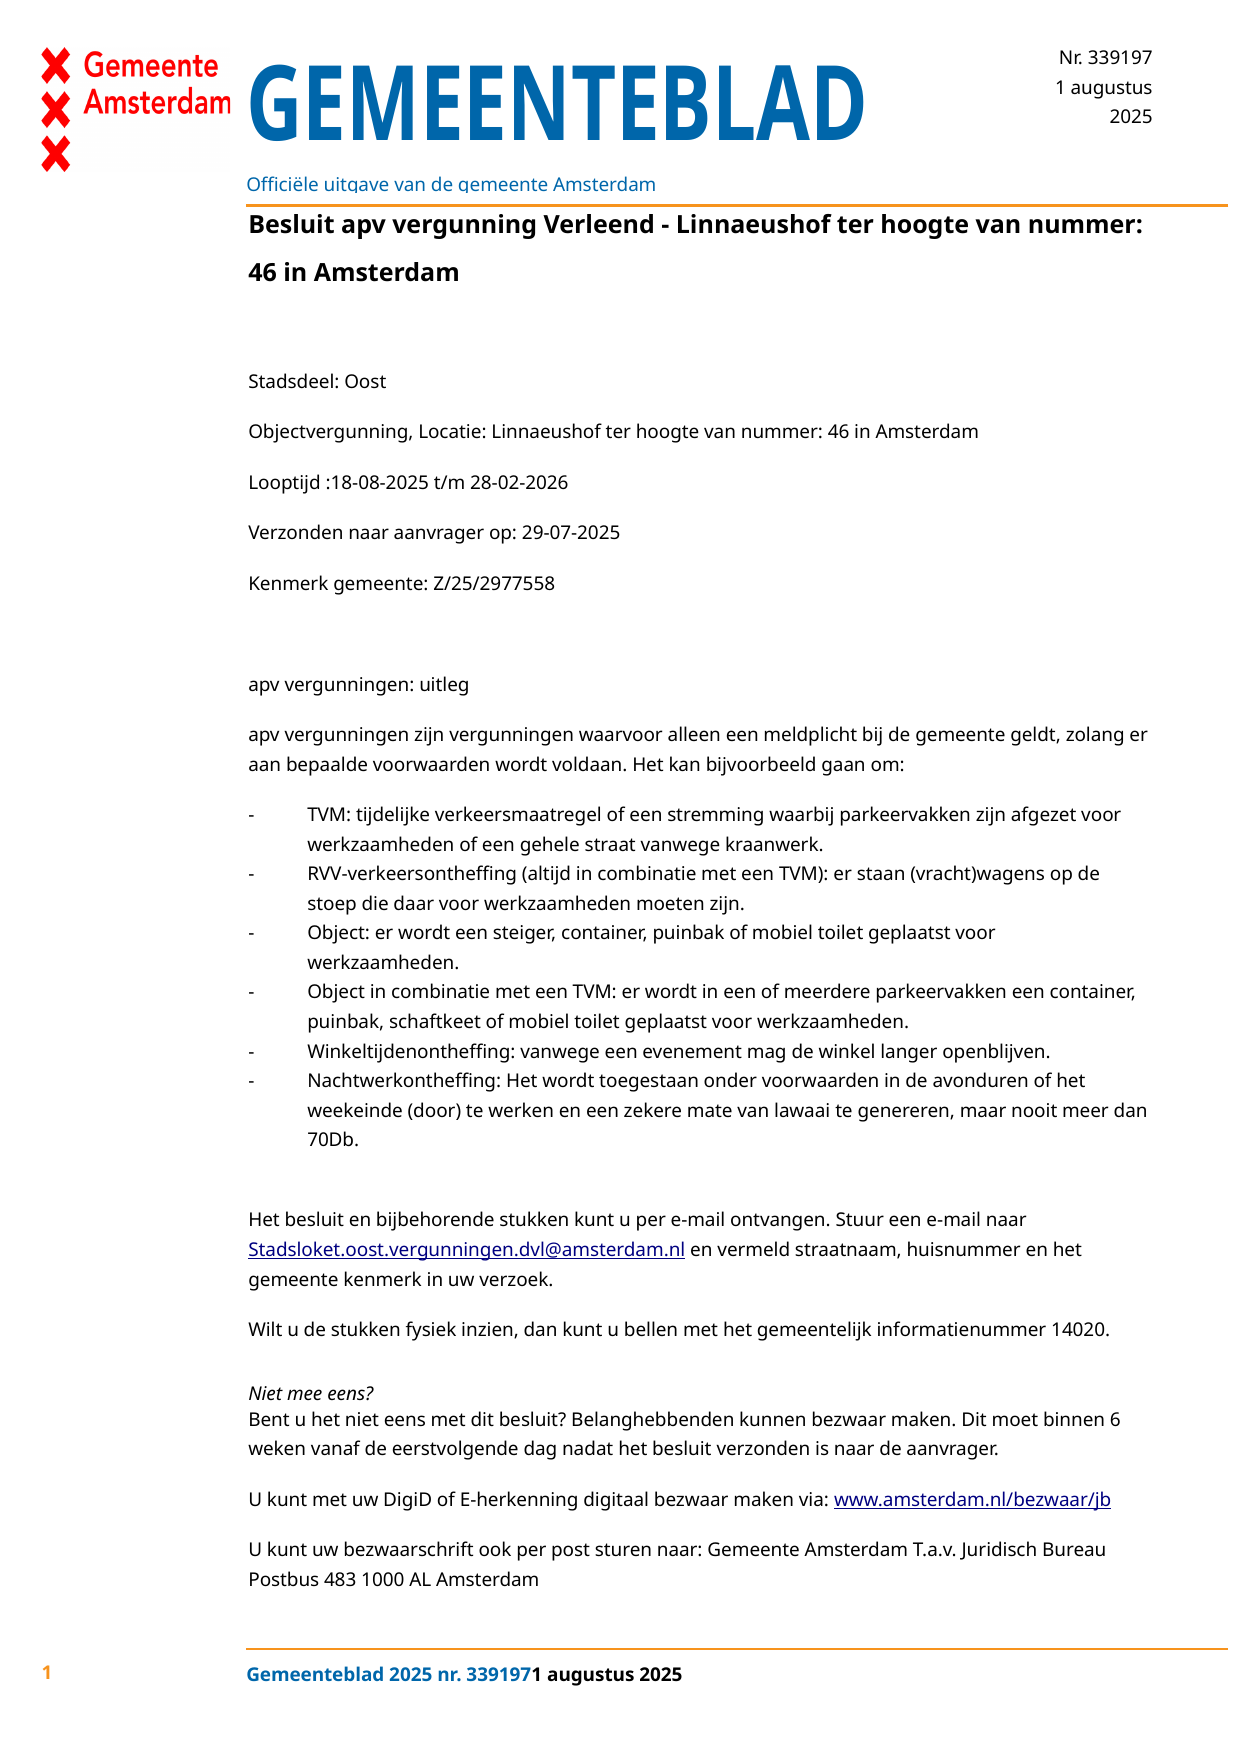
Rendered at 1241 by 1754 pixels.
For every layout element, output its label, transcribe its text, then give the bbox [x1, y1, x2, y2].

list Nachtwerkontheffing: Het wordt toegestaan onder voorwaarden in de avonduren of het weekeinde (door) te werken en een zekere mate van lawaai te genereren, maar nooit meer dan 70Db. [248, 1067, 1152, 1152]
text Niet mee eens? [248, 1380, 1152, 1406]
text Objectvergunning, Locatie: Linnaeushof ter hoogte van nummer: 46 in Amsterdam [248, 419, 1152, 444]
text Kenmerk gemeente: Z/25/2977558 [248, 570, 1152, 596]
text U kunt uw bezwaarschrift ook per post sturen naar: Gemeente Amsterdam T.a.v. Juridisch Bureau Postbus 483 1000 AL Amsterdam [248, 1536, 1152, 1592]
list Object: er wordt een steiger, container, puinbak of mobiel toilet geplaatst voor werkzaamheden. [248, 919, 1152, 975]
text Bent u het niet eens met dit besluit? Belanghebbenden kunnen bezwaar maken. Dit moet binnen 6 weken vanaf de eerstvolgende dag nadat het besluit verzonden is naar de aanvrager. [248, 1406, 1152, 1461]
text apv vergunningen zijn vergunningen waarvoor alleen een meldplicht bij de gemeente geldt, zolang er aan bepaalde voorwaarden wordt voldaan. Het kan bijvoorbeeld gaan om: [248, 721, 1152, 777]
list Object in combinatie met een TVM: er wordt in een of meerdere parkeervakken een container, puinbak, schaftkeet of mobiel toilet geplaatst voor werkzaamheden. [248, 979, 1152, 1034]
text Het besluit en bijbehorende stukken kunt u per e-mail ontvangen. Stuur een e-mail naar Stadsloket.oost.vergunningen.dvl@amsterdam.nl en vermeld straatnaam, huisnummer en het gemeente kenmerk in uw verzoek. [248, 1207, 1152, 1292]
list RVV-verkeersontheffing (altijd in combinatie met een TVM): er staan (vracht)wagens op de stoep die daar voor werkzaamheden moeten zijn. [248, 860, 1152, 916]
list TVM: tijdelijke verkeersmaatregel of een stremming waarbij parkeervakken zijn afgezet voor werkzaamheden of een gehele straat vanwege kraanwerk. [248, 801, 1152, 857]
text Besluit apv vergunning Verleend - Linnaeushof ter hoogte van nummer: 46 in Amsterdam [248, 207, 1152, 288]
text Stadsdeel: Oost [248, 368, 1152, 394]
text apv vergunningen: uitleg [248, 671, 1152, 697]
picture [41, 47, 231, 172]
text Looptijd :18-08-2025 t/m 28-02-2026 [248, 469, 1152, 495]
text U kunt met uw DigiD of E-herkenning digitaal bezwaar maken via: www.amsterdam.nl/bezwaar/jb [248, 1486, 1152, 1512]
list Winkeltijdenontheffing: vanwege een evenement mag de winkel langer openblijven. [248, 1038, 1152, 1064]
text Verzonden naar aanvrager op: 29-07-2025 [248, 519, 1152, 545]
text Wilt u de stukken fysiek inzien, dan kunt u bellen met het gemeentelijk informatienummer 14020. [248, 1316, 1152, 1342]
